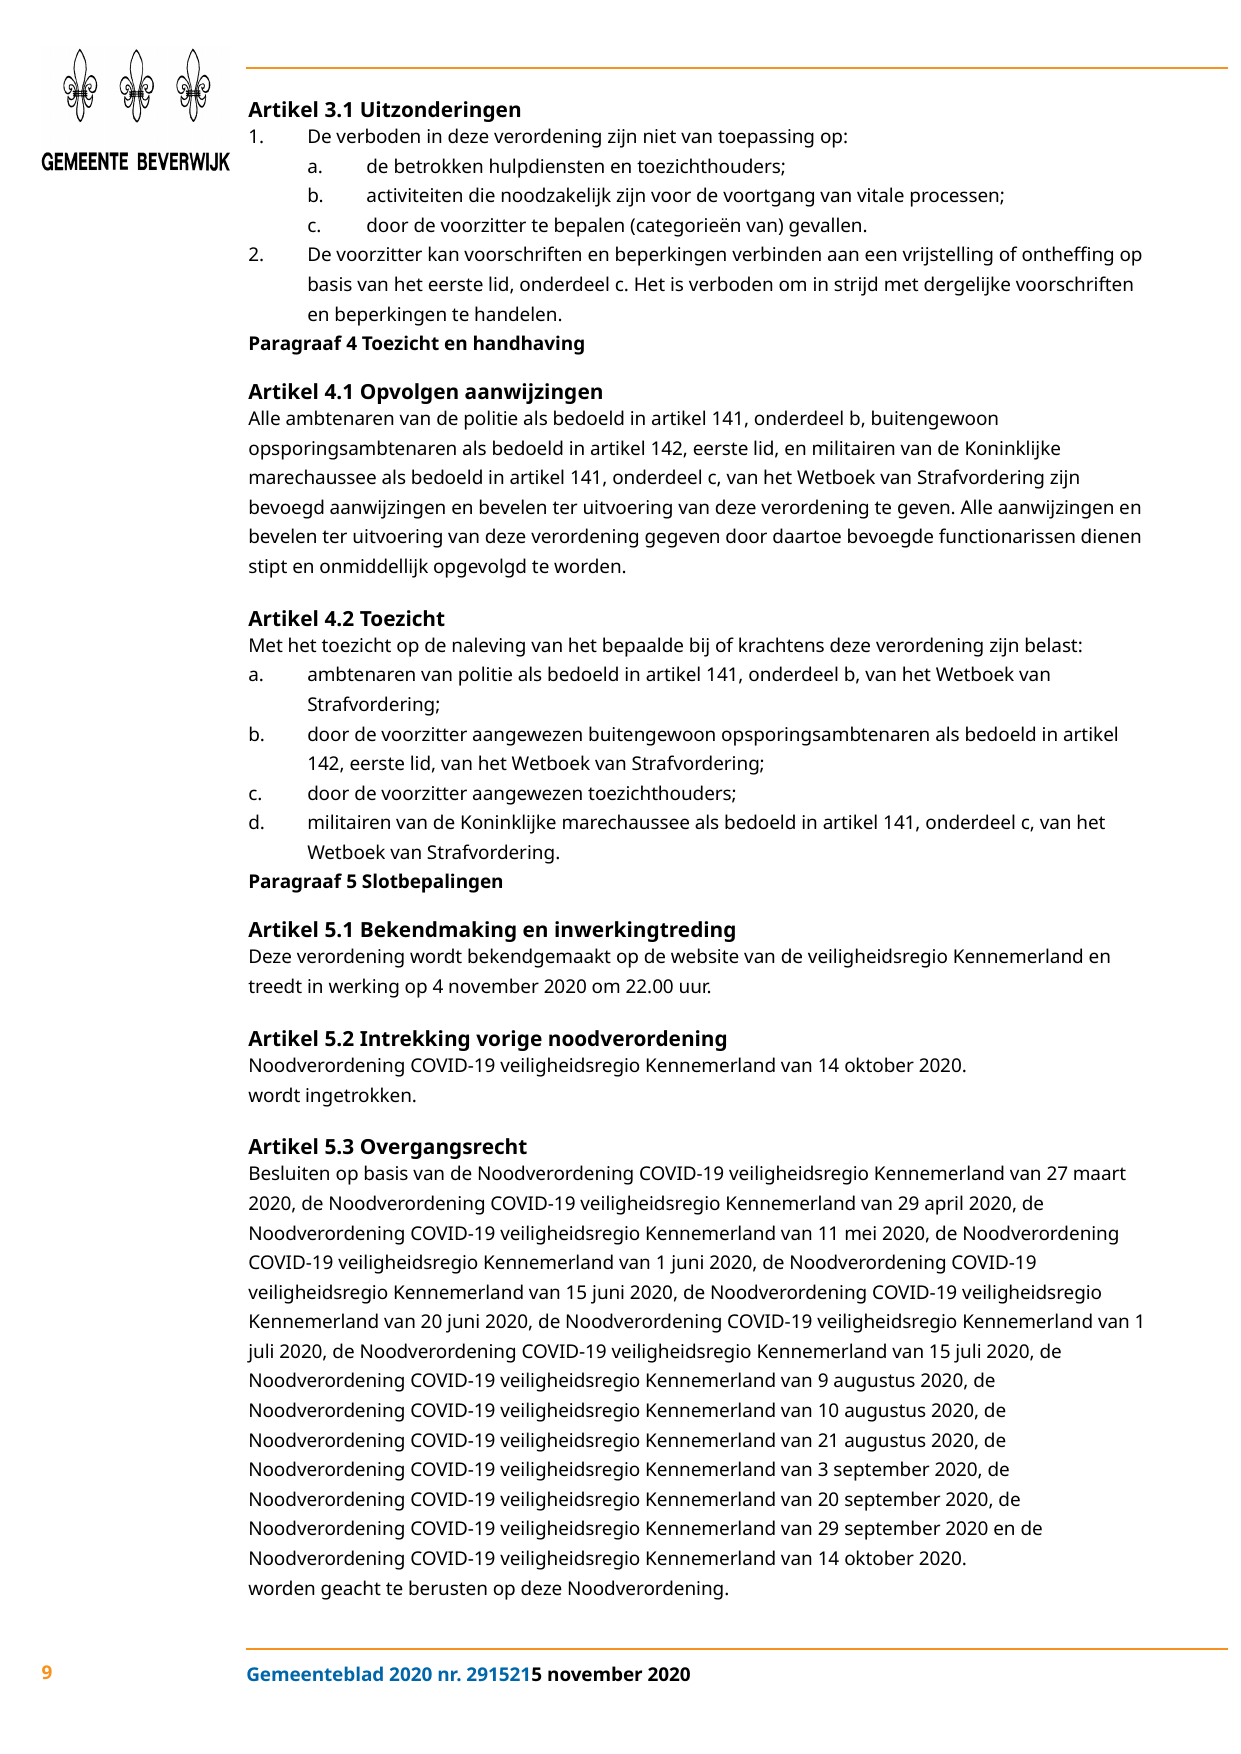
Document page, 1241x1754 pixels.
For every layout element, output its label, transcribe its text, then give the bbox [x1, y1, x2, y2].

text worden geacht te berusten op deze Noodverordening. [248, 1575, 1152, 1601]
text Artikel 5.3 Overgangsrecht [248, 1132, 1152, 1161]
text Paragraaf 4 Toezicht en handhaving [248, 330, 1152, 356]
list De voorzitter kan voorschriften en beperkingen verbinden aan een vrijstelling of ontheffing op basis van het eerste lid, onderdeel c. Het is verboden om in strijd met dergelijke voorschriften en beperkingen te handelen. [248, 242, 1152, 326]
list activiteiten die noodzakelijk zijn voor de voortgang van vitale processen; [307, 182, 1152, 208]
text Besluiten op basis van de Noodverordening COVID-19 veiligheidsregio Kennemerland van 27 maart 2020, de Noodverordening COVID-19 veiligheidsregio Kennemerland van 29 april 2020, de Noodverordening COVID-19 veiligheidsregio Kennemerland van 11 mei 2020, de Noodverordening COVID-19 veiligheidsregio Kennemerland van 1 juni 2020, de Noodverordening COVID-19 veiligheidsregio Kennemerland van 15 juni 2020, de Noodverordening COVID-19 veiligheidsregio Kennemerland van 20 juni 2020, de Noodverordening COVID-19 veiligheidsregio Kennemerland van 1 juli 2020, de Noodverordening COVID-19 veiligheidsregio Kennemerland van 15 juli 2020, de Noodverordening COVID-19 veiligheidsregio Kennemerland van 9 augustus 2020, de Noodverordening COVID-19 veiligheidsregio Kennemerland van 10 augustus 2020, de Noodverordening COVID-19 veiligheidsregio Kennemerland van 21 augustus 2020, de Noodverordening COVID-19 veiligheidsregio Kennemerland van 3 september 2020, de Noodverordening COVID-19 veiligheidsregio Kennemerland van 20 september 2020, de Noodverordening COVID-19 veiligheidsregio Kennemerland van 29 september 2020 en de Noodverordening COVID-19 veiligheidsregio Kennemerland van 14 oktober 2020. [248, 1161, 1152, 1571]
text Paragraaf 5 Slotbepalingen [248, 869, 1152, 894]
text Artikel 5.1 Bekendmaking en inwerkingtreding [248, 915, 1152, 944]
list door de voorzitter te bepalen (categorieën van) gevallen. [307, 212, 1152, 238]
list de betrokken hulpdiensten en toezichthouders; [307, 153, 1152, 178]
list door de voorzitter aangewezen buitengewoon opsporingsambtenaren als bedoeld in artikel 142, eerste lid, van het Wetboek van Strafvordering; [248, 721, 1152, 776]
text Deze verordening wordt bekendgemaakt op de website van de veiligheidsregio Kennemerland en treedt in werking op 4 november 2020 om 22.00 uur. [248, 944, 1152, 999]
text wordt ingetrokken. [248, 1082, 1152, 1107]
list De verboden in deze verordening zijn niet van toepassing op: [248, 123, 1152, 149]
text Artikel 3.1 Uitzonderingen [248, 95, 1152, 123]
list door de voorzitter aangewezen toezichthouders; [248, 780, 1152, 806]
list militairen van de Koninklijke marechaussee als bedoeld in artikel 141, onderdeel c, van het Wetboek van Strafvordering. [248, 809, 1152, 865]
text Alle ambtenaren van de politie als bedoeld in artikel 141, onderdeel b, buitengewoon opsporingsambtenaren als bedoeld in artikel 142, eerste lid, en militairen van de Koninklijke marechaussee als bedoeld in artikel 141, onderdeel c, van het Wetboek van Strafvordering zijn bevoegd aanwijzingen en bevelen ter uitvoering van deze verordening te geven. Alle aanwijzingen en bevelen ter uitvoering van deze verordening gegeven door daartoe bevoegde functionarissen dienen stipt en onmiddellijk opgevolgd te worden. [248, 405, 1152, 579]
picture [41, 47, 231, 172]
list ambtenaren van politie als bedoeld in artikel 141, onderdeel b, van het Wetboek van Strafvordering; [248, 662, 1152, 717]
text Noodverordening COVID-19 veiligheidsregio Kennemerland van 14 oktober 2020. [248, 1052, 1152, 1078]
text Artikel 5.2 Intrekking vorige noodverordening [248, 1024, 1152, 1052]
text Artikel 4.2 Toezicht [248, 604, 1152, 632]
text Artikel 4.1 Opvolgen aanwijzingen [248, 377, 1152, 405]
text Met het toezicht op de naleving van het bepaalde bij of krachtens deze verordening zijn belast: [248, 632, 1152, 658]
